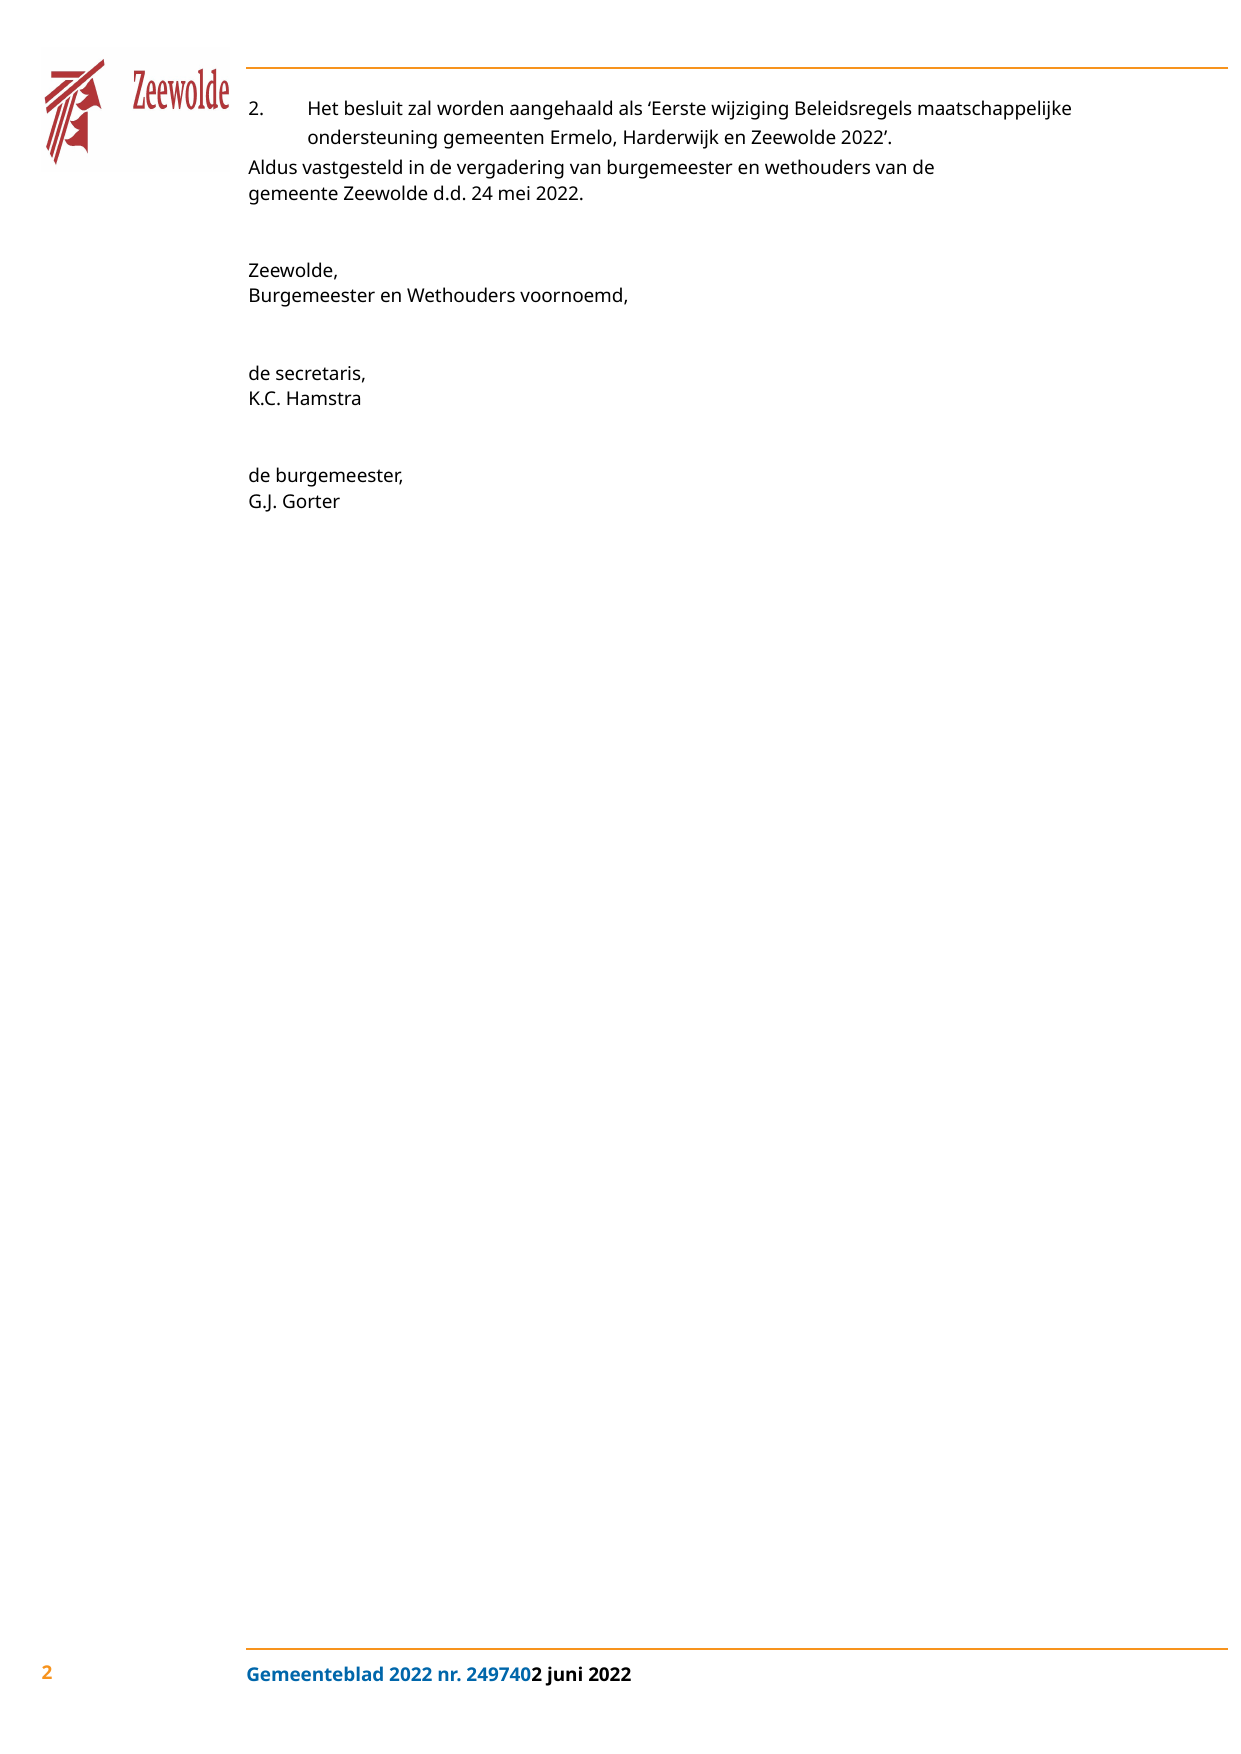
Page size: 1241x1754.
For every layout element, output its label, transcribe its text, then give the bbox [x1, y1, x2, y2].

text de burgemeester, [248, 463, 1152, 488]
text Burgemeester en Wethouders voornoemd, [248, 283, 1152, 308]
text gemeente Zeewolde d.d. 24 mei 2022. [248, 180, 1152, 205]
list Het besluit zal worden aangehaald als ‘Eerste wijziging Beleidsregels maatschappelijke ondersteuning gemeenten Ermelo, Harderwijk en Zeewolde 2022’. [248, 95, 1152, 150]
text K.C. Hamstra [248, 386, 1152, 411]
text Aldus vastgesteld in de vergadering van burgemeester en wethouders van de [248, 154, 1152, 180]
text G.J. Gorter [248, 488, 1152, 514]
text de secretaris, [248, 360, 1152, 386]
picture [41, 47, 231, 172]
text Zeewolde, [248, 257, 1152, 283]
